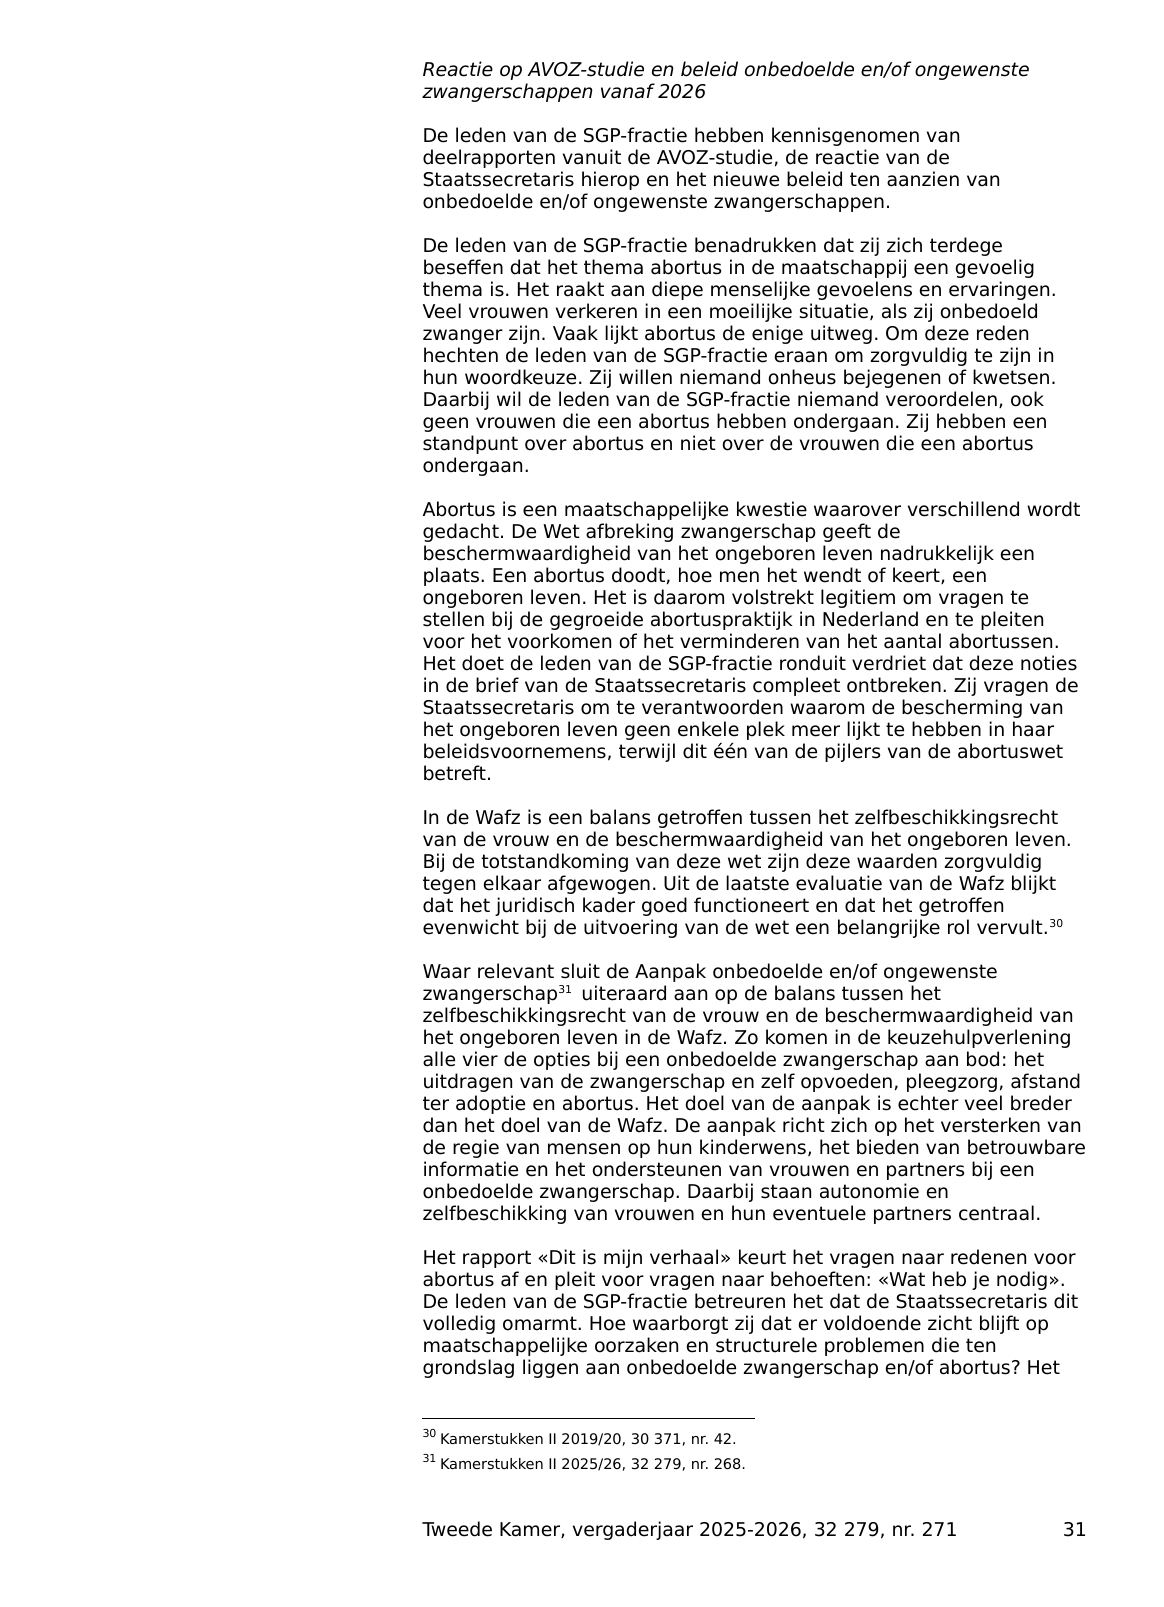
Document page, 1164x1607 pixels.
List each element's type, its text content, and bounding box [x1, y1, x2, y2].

text In de Wafz is een balans getroffen tussen het zelfbeschikkingsrecht van de vrouw en de beschermwaardigheid van het ongeboren leven. Bij de totstandkoming van deze wet zijn deze waarden zorgvuldig tegen elkaar afgewogen. Uit de laatste evaluatie van de Wafz blijkt dat het juridisch kader goed functioneert en dat het getroffen evenwicht bij de uitvoering van de wet een belangrijke rol vervult. [422, 807, 1087, 939]
subtitle Reactie op AVOZ-studie en beleid onbedoelde en/of ongewenste zwangerschappen vanaf 2026 [422, 59, 1087, 103]
text Kamerstukken II 2025/26, 32 279, nr. 268. [422, 1452, 1087, 1474]
text Abortus is een maatschappelijke kwestie waarover verschillend wordt gedacht. De Wet afbreking zwangerschap geeft de beschermwaardigheid van het ongeboren leven nadrukkelijk een plaats. Een abortus doodt, hoe men het wendt of keert, een ongeboren leven. Het is daarom volstrekt legitiem om vragen te stellen bij de gegroeide abortuspraktijk in Nederland en te pleiten voor het voorkomen of het verminderen van het aantal abortussen. Het doet de leden van de SGP-fractie ronduit verdriet dat deze noties in de brief van de Staatssecretaris compleet ontbreken. Zij vragen de Staatssecretaris om te verantwoorden waarom de bescherming van het ongeboren leven geen enkele plek meer lijkt te hebben in haar beleidsvoornemens, terwijl dit één van de pijlers van de abortuswet betreft. [422, 499, 1087, 785]
text Het rapport «Dit is mijn verhaal» keurt het vragen naar redenen voor abortus af en pleit voor vragen naar behoeften: «Wat heb je nodig». De leden van de SGP-fractie betreuren het dat de Staatssecretaris dit volledig omarmt. Hoe waarborgt zij dat er voldoende zicht blijft op maatschappelijke oorzaken en structurele problemen die ten grondslag liggen aan onbedoelde zwangerschap en/of abortus? Het [422, 1247, 1087, 1379]
text Kamerstukken II 2019/20, 30 371, nr. 42. [422, 1427, 1087, 1449]
text De leden van de SGP-fractie hebben kennisgenomen van deelrapporten vanuit de AVOZ-studie, de reactie van de Staatssecretaris hierop en het nieuwe beleid ten aanzien van onbedoelde en/of ongewenste zwangerschappen. [422, 125, 1087, 213]
text Waar relevant sluit de Aanpak onbedoelde en/of ongewenste zwangerschap uiteraard aan op de balans tussen het zelfbeschikkingsrecht van de vrouw en de beschermwaardigheid van het ongeboren leven in de Wafz. Zo komen in de keuzehulpverlening alle vier de opties bij een onbedoelde zwangerschap aan bod: het uitdragen van de zwangerschap en zelf opvoeden, pleegzorg, afstand ter adoptie en abortus. Het doel van de aanpak is echter veel breder dan het doel van de Wafz. De aanpak richt zich op het versterken van de regie van mensen op hun kinderwens, het bieden van betrouwbare informatie en het ondersteunen van vrouwen en partners bij een onbedoelde zwangerschap. Daarbij staan autonomie en zelfbeschikking van vrouwen en hun eventuele partners centraal. [422, 961, 1087, 1225]
text De leden van de SGP-fractie benadrukken dat zij zich terdege beseffen dat het thema abortus in de maatschappij een gevoelig thema is. Het raakt aan diepe menselijke gevoelens en ervaringen. Veel vrouwen verkeren in een moeilijke situatie, als zij onbedoeld zwanger zijn. Vaak lijkt abortus de enige uitweg. Om deze reden hechten de leden van de SGP-fractie eraan om zorgvuldig te zijn in hun woordkeuze. Zij willen niemand onheus bejegenen of kwetsen. Daarbij wil de leden van de SGP-fractie niemand veroordelen, ook geen vrouwen die een abortus hebben ondergaan. Zij hebben een standpunt over abortus en niet over de vrouwen die een abortus ondergaan. [422, 235, 1087, 477]
